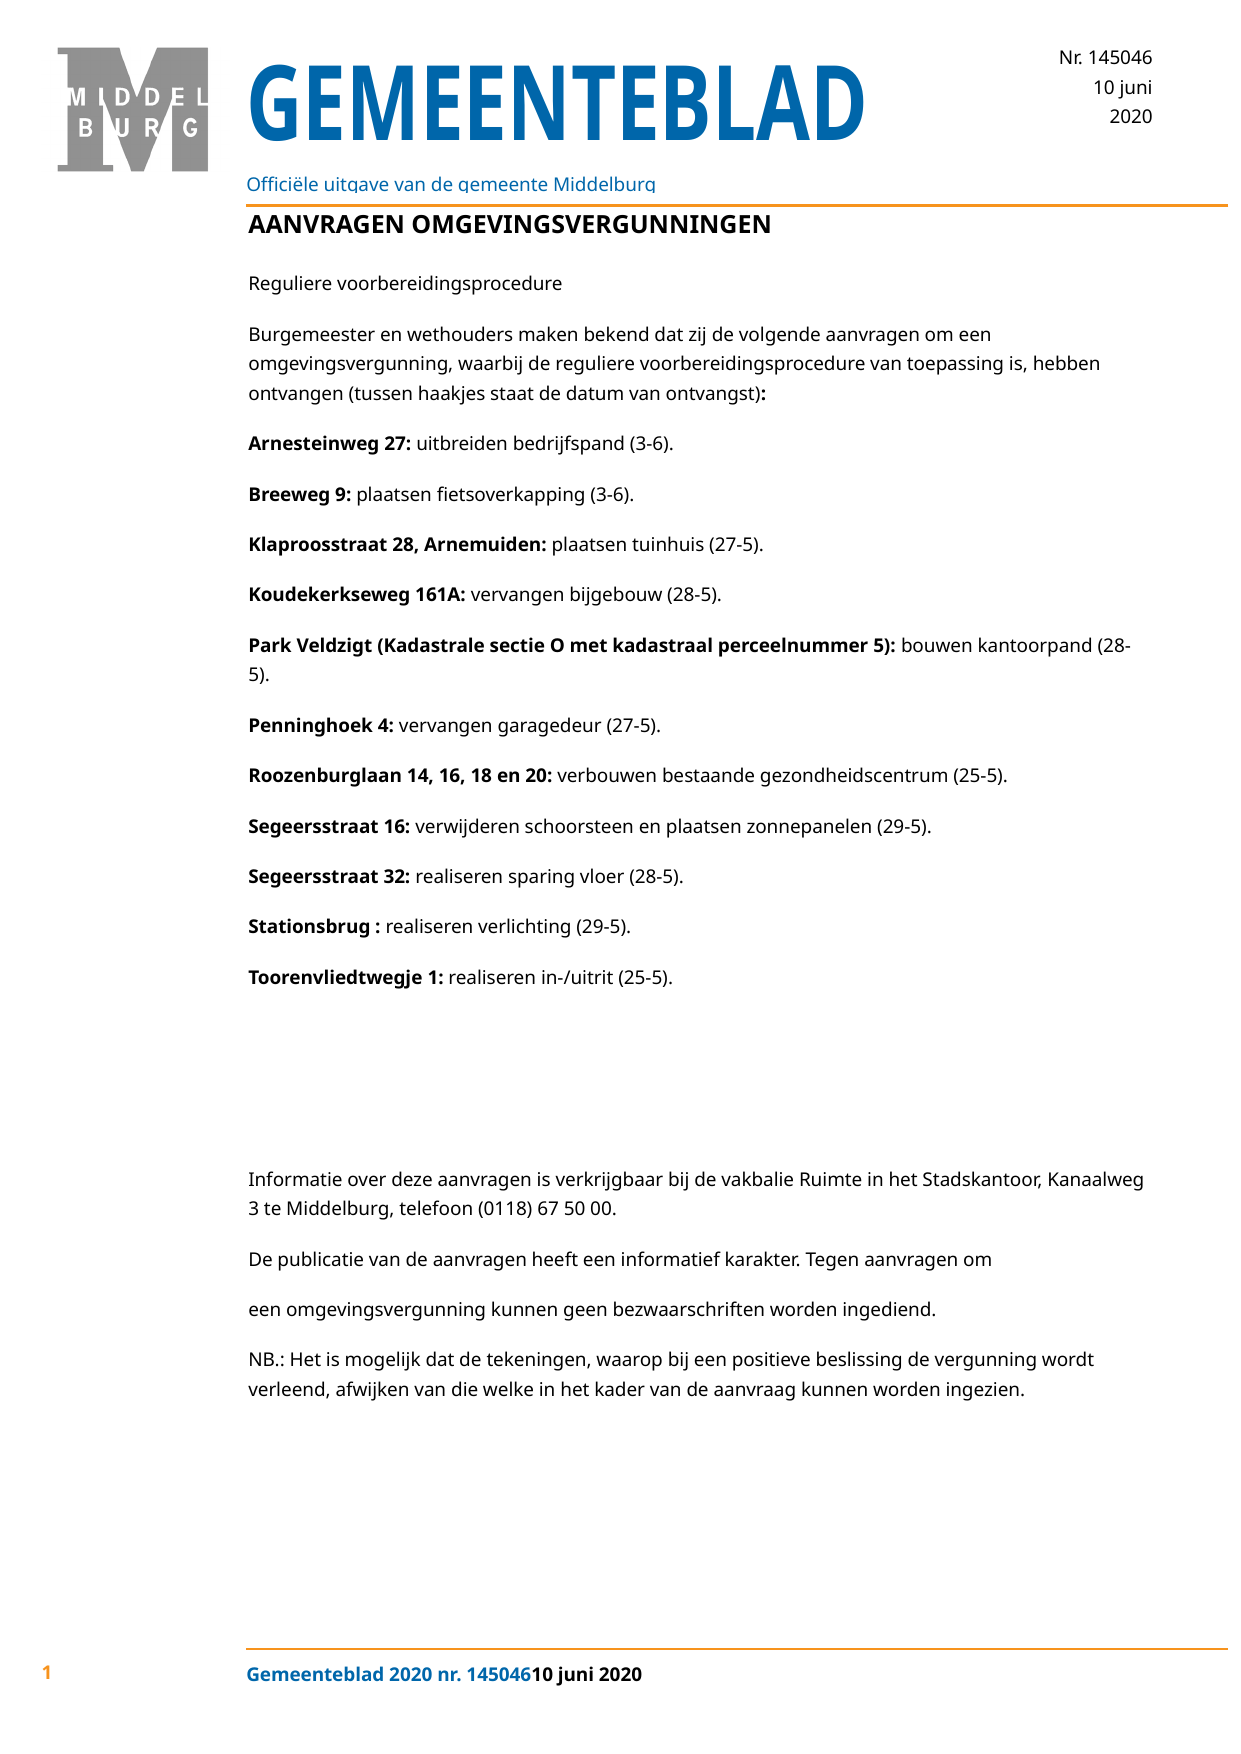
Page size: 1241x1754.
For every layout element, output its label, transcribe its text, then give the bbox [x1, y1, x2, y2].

text Park Veldzigt (Kadastrale sectie O met kadastraal perceelnummer 5): bouwen kantoorpand (28-5). [248, 632, 1152, 687]
text Burgemeester en wethouders maken bekend dat zij de volgende aanvragen om een omgevingsvergunning, waarbij de reguliere voorbereidingsprocedure van toepassing is, hebben ontvangen (tussen haakjes staat de datum van ontvangst): [248, 321, 1152, 406]
text De publicatie van de aanvragen heeft een informatief karakter. Tegen aanvragen om [248, 1246, 1152, 1271]
text NB.: Het is mogelijk dat de tekeningen, waarop bij een positieve beslissing de vergunning wordt verleend, afwijken van die welke in het kader van de aanvraag kunnen worden ingezien. [248, 1347, 1152, 1402]
text Roozenburglaan 14, 16, 18 en 20: verbouwen bestaande gezondheidscentrum (25-5). [248, 762, 1152, 788]
text Penninghoek 4: vervangen garagedeur (27-5). [248, 712, 1152, 738]
text Informatie over deze aanvragen is verkrijgbaar bij de vakbalie Ruimte in het Stadskantoor, Kanaalweg 3 te Middelburg, telefoon (0118) 67 50 00. [248, 1166, 1152, 1221]
picture [41, 47, 231, 172]
text AANVRAGEN OMGEVINGSVERGUNNINGEN [248, 207, 1152, 241]
text Koudekerkseweg 161A: vervangen bijgebouw (28-5). [248, 582, 1152, 607]
text Toorenvliedtwegje 1: realiseren in-/uitrit (25-5). [248, 964, 1152, 990]
text Reguliere voorbereidingsprocedure [248, 270, 1152, 296]
text Klaproosstraat 28, Arnemuiden: plaatsen tuinhuis (27-5). [248, 531, 1152, 557]
text Arnesteinweg 27: uitbreiden bedrijfspand (3-6). [248, 430, 1152, 456]
text Breeweg 9: plaatsen fietsoverkapping (3-6). [248, 481, 1152, 506]
text een omgevingsvergunning kunnen geen bezwaarschriften worden ingediend. [248, 1296, 1152, 1322]
text Stationsbrug : realiseren verlichting (29-5). [248, 914, 1152, 939]
text Segeersstraat 16: verwijderen schoorsteen en plaatsen zonnepanelen (29-5). [248, 813, 1152, 838]
text Segeersstraat 32: realiseren sparing vloer (28-5). [248, 863, 1152, 889]
